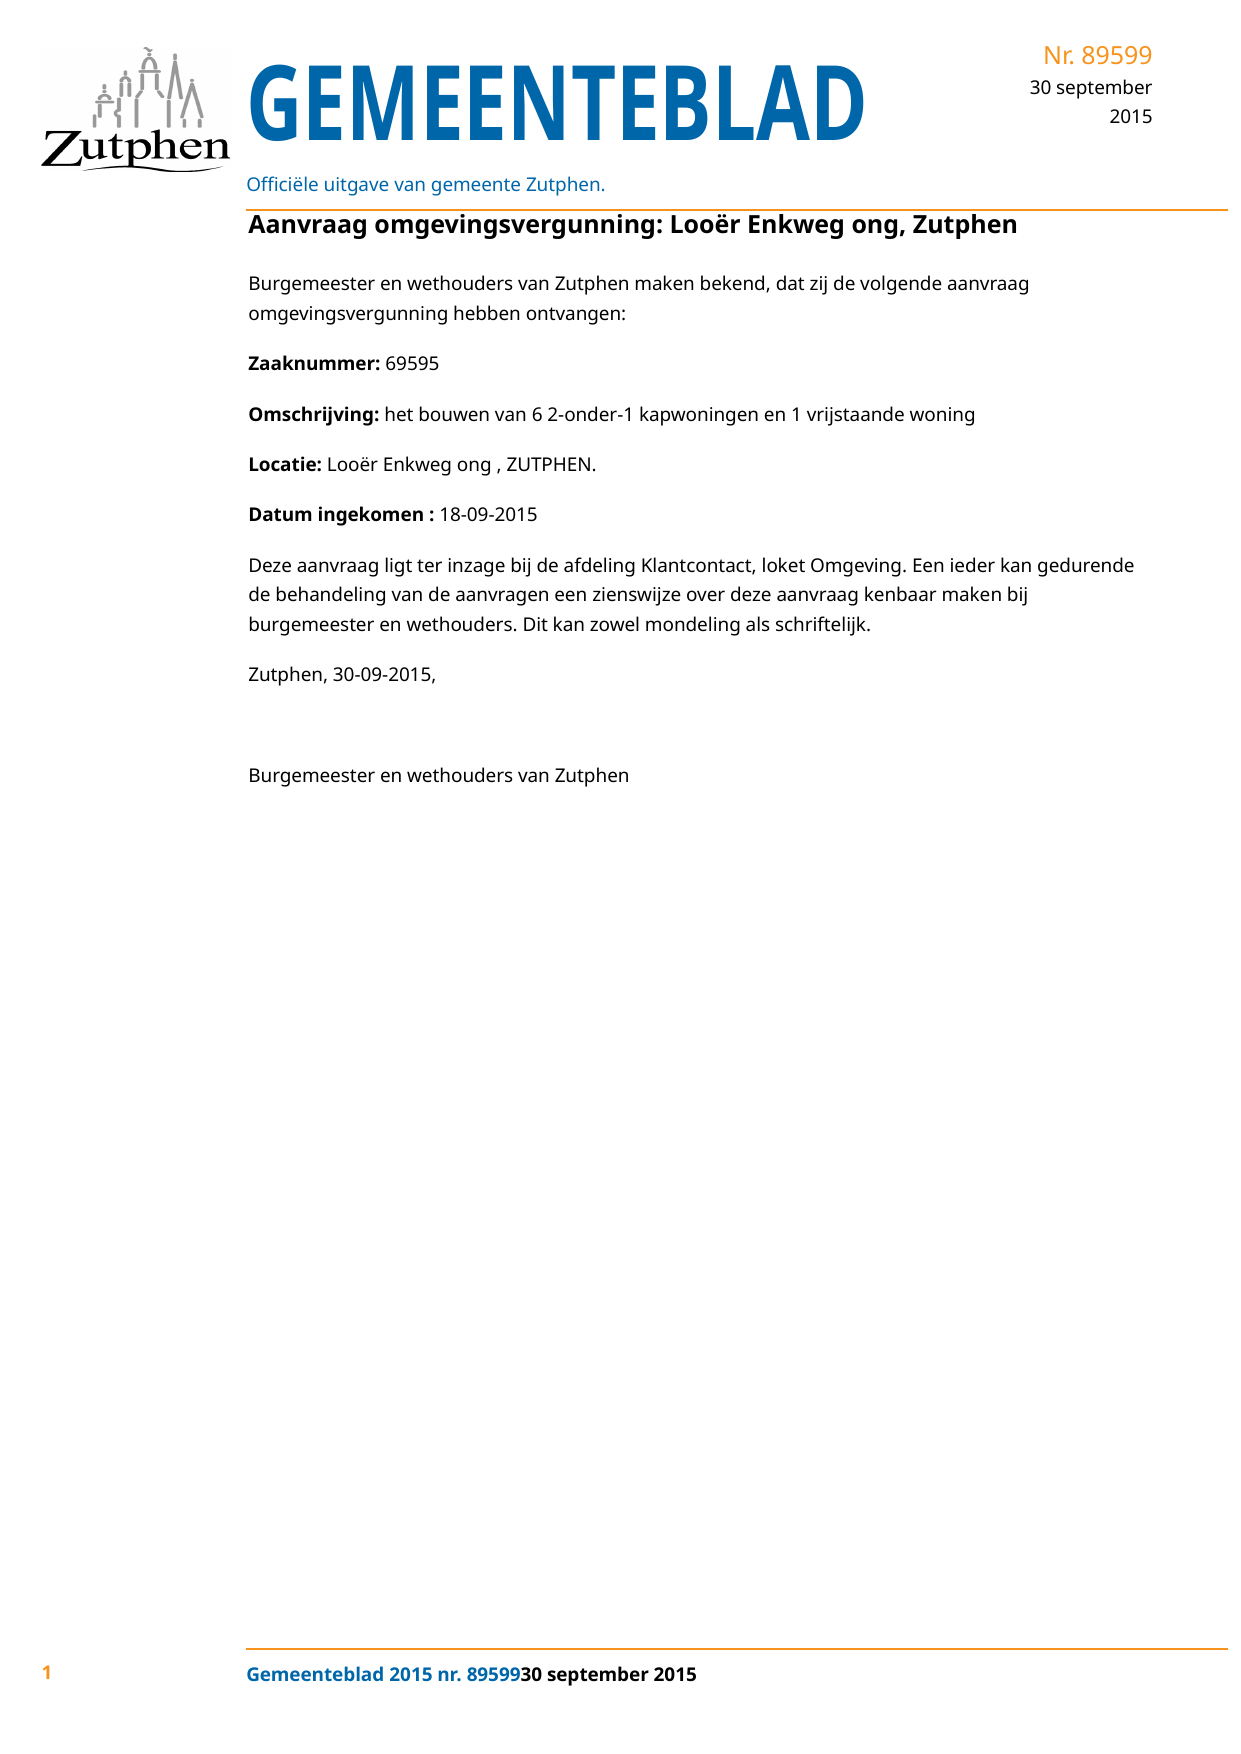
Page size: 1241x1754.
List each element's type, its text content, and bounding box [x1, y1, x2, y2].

text Zaaknummer: 69595 [248, 350, 1152, 376]
text Aanvraag omgevingsvergunning: Looër Enkweg ong, Zutphen [248, 211, 1152, 241]
text Locatie: Looër Enkweg ong , ZUTPHEN. [248, 451, 1152, 477]
text Zutphen, 30-09-2015, [248, 662, 1152, 687]
picture [41, 47, 231, 172]
text Deze aanvraag ligt ter inzage bij de afdeling Klantcontact, loket Omgeving. Een ieder kan gedurende de behandeling van de aanvragen een zienswijze over deze aanvraag kenbaar maken bij burgemeester en wethouders. Dit kan zowel mondeling als schriftelijk. [248, 552, 1152, 637]
text Datum ingekomen : 18-09-2015 [248, 502, 1152, 527]
text Omschrijving: het bouwen van 6 2-onder-1 kapwoningen en 1 vrijstaande woning [248, 401, 1152, 426]
text Burgemeester en wethouders van Zutphen maken bekend, dat zij de volgende aanvraag omgevingsvergunning hebben ontvangen: [248, 270, 1152, 326]
text Burgemeester en wethouders van Zutphen [248, 762, 1152, 788]
